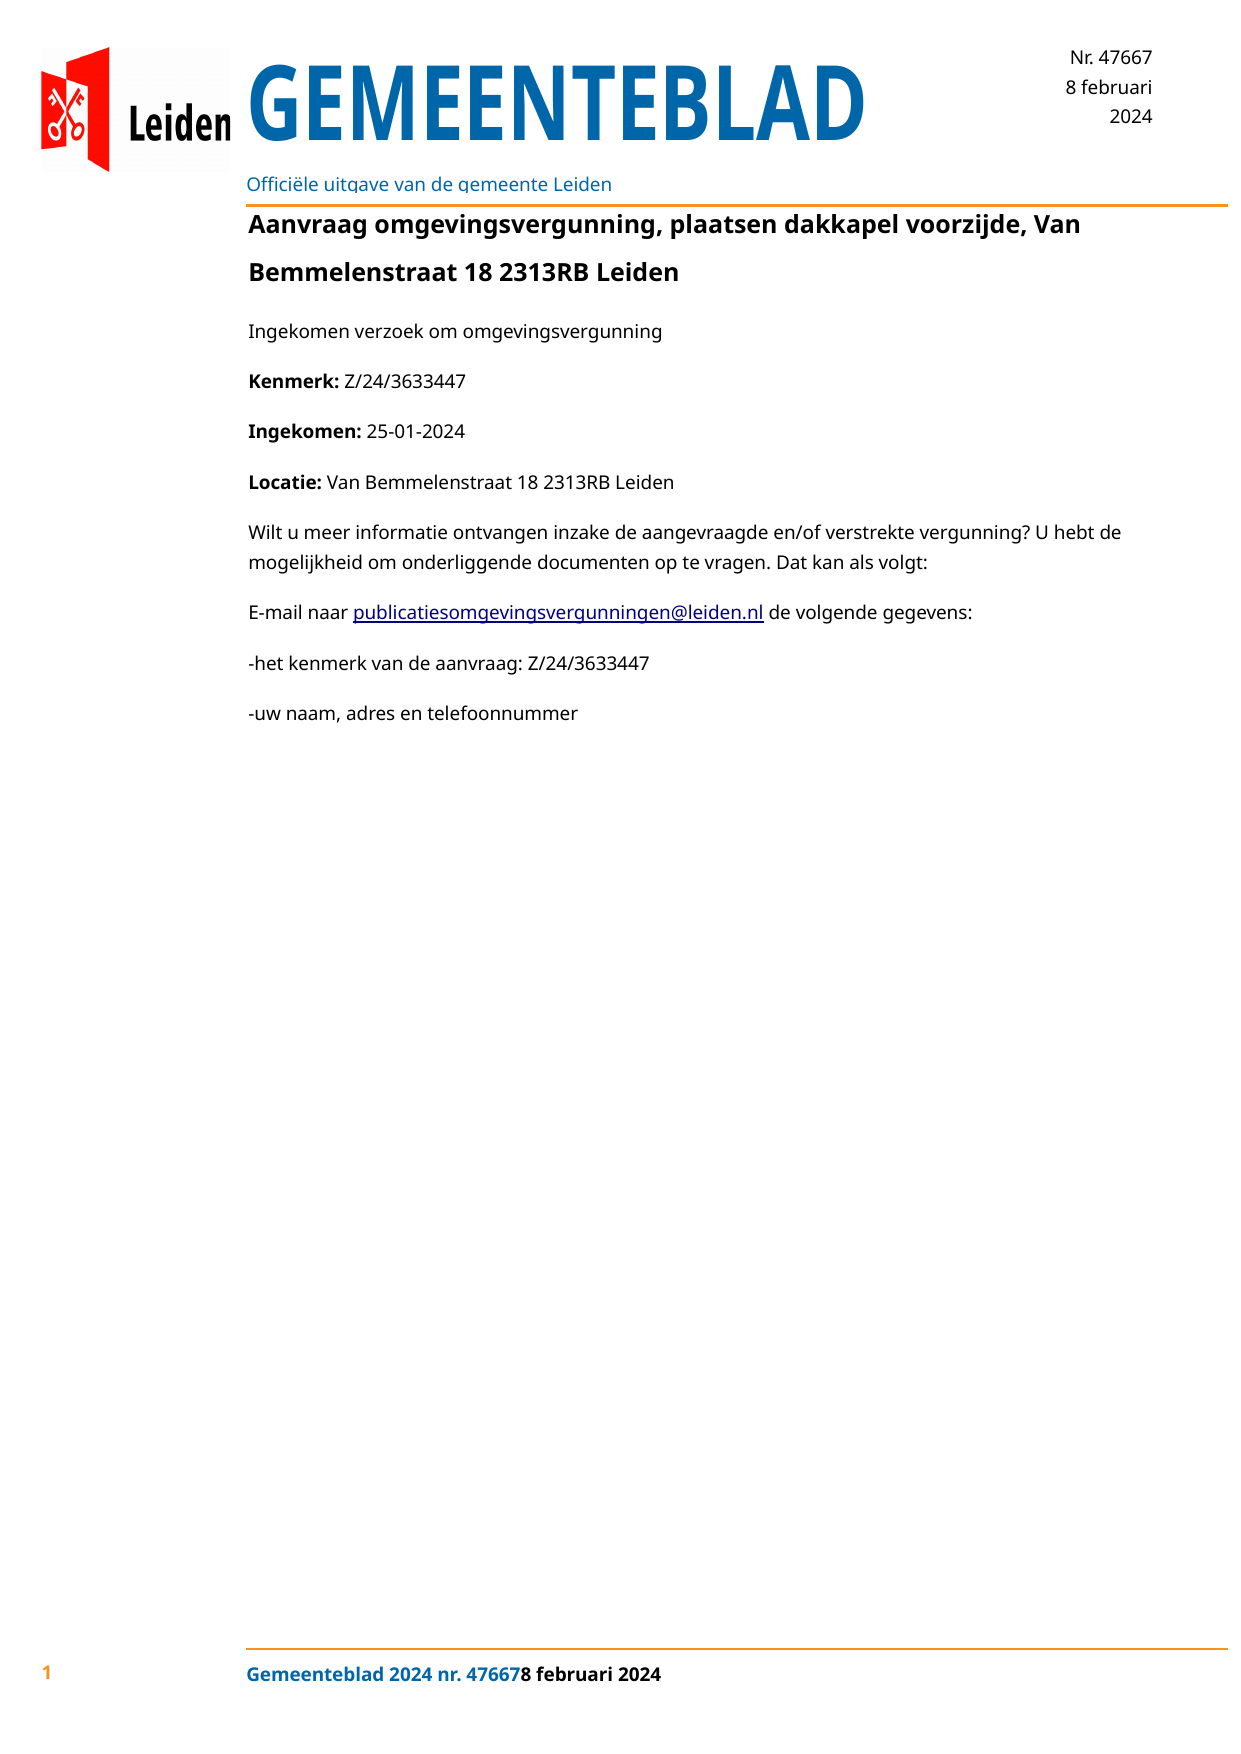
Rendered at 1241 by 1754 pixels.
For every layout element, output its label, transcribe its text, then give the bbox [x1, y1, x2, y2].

text Aanvraag omgevingsvergunning, plaatsen dakkapel voorzijde, Van Bemmelenstraat 18 2313RB Leiden [248, 207, 1152, 288]
text E-mail naar publicatiesomgevingsvergunningen@leiden.nl de volgende gegevens: [248, 599, 1152, 625]
text Ingekomen: 25-01-2024 [248, 419, 1152, 444]
text -het kenmerk van de aanvraag: Z/24/3633447 [248, 650, 1152, 676]
text Locatie: Van Bemmelenstraat 18 2313RB Leiden [248, 469, 1152, 495]
picture [41, 47, 231, 172]
text Kenmerk: Z/24/3633447 [248, 368, 1152, 394]
text -uw naam, adres en telefoonnummer [248, 700, 1152, 726]
text Wilt u meer informatie ontvangen inzake de aangevraagde en/of verstrekte vergunning? U hebt de mogelijkheid om onderliggende documenten op te vragen. Dat kan als volgt: [248, 519, 1152, 575]
text Ingekomen verzoek om omgevingsvergunning [248, 318, 1152, 344]
